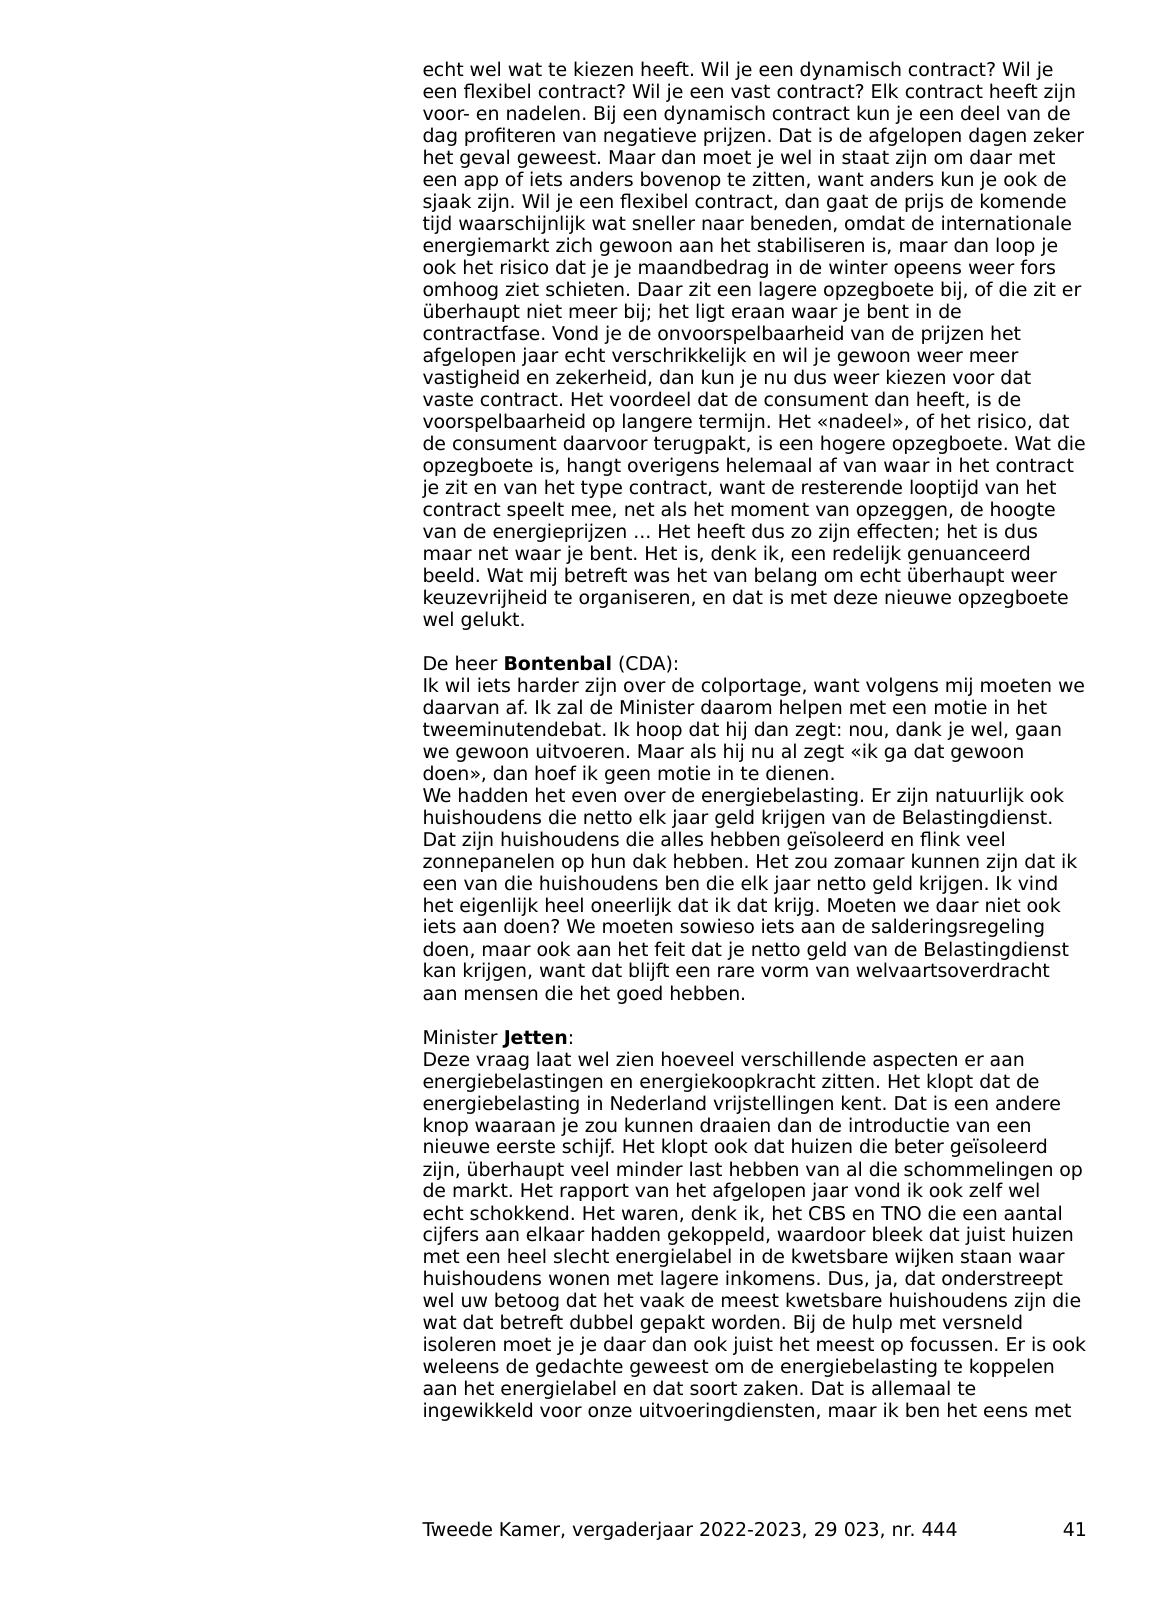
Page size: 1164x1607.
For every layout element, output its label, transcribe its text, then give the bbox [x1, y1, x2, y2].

text Minister Jetten: [422, 1027, 1087, 1048]
text Ik wil iets harder zijn over de colportage, want volgens mij moeten we daarvan af. Ik zal de Minister daarom helpen met een motie in het tweeminutendebat. Ik hoop dat hij dan zegt: nou, dank je wel, gaan we gewoon uitvoeren. Maar als hij nu al zegt «ik ga dat gewoon doen», dan hoef ik geen motie in te dienen. [422, 675, 1087, 784]
text De heer Bontenbal (CDA): [422, 653, 1087, 675]
text Deze vraag laat wel zien hoeveel verschillende aspecten er aan energiebelastingen en energiekoopkracht zitten. Het klopt dat de energiebelasting in Nederland vrijstellingen kent. Dat is een andere knop waaraan je zou kunnen draaien dan de introductie van een nieuwe eerste schijf. Het klopt ook dat huizen die beter geïsoleerd zijn, überhaupt veel minder last hebben van al die schommelingen op de markt. Het rapport van het afgelopen jaar vond ik ook zelf wel echt schokkend. Het waren, denk ik, het CBS en TNO die een aantal cijfers aan elkaar hadden gekoppeld, waardoor bleek dat juist huizen met een heel slecht energielabel in de kwetsbare wijken staan waar huishoudens wonen met lagere inkomens. Dus, ja, dat onderstreept wel uw betoog dat het vaak de meest kwetsbare huishoudens zijn die wat dat betreft dubbel gepakt worden. Bij de hulp met versneld isoleren moet je je daar dan ook juist het meest op focussen. Er is ook weleens de gedachte geweest om de energiebelasting te koppelen aan het energielabel en dat soort zaken. Dat is allemaal te ingewikkeld voor onze uitvoeringdiensten, maar ik ben het eens met [422, 1048, 1087, 1422]
text We hadden het even over de energiebelasting. Er zijn natuurlijk ook huishoudens die netto elk jaar geld krijgen van de Belastingdienst. Dat zijn huishoudens die alles hebben geïsoleerd en flink veel zonnepanelen op hun dak hebben. Het zou zomaar kunnen zijn dat ik een van die huishoudens ben die elk jaar netto geld krijgen. Ik vind het eigenlijk heel oneerlijk dat ik dat krijg. Moeten we daar niet ook iets aan doen? We moeten sowieso iets aan de salderingsregeling doen, maar ook aan het feit dat je netto geld van de Belastingdienst kan krijgen, want dat blijft een rare vorm van welvaartsoverdracht aan mensen die het goed hebben. [422, 784, 1087, 1004]
text echt wel wat te kiezen heeft. Wil je een dynamisch contract? Wil je een flexibel contract? Wil je een vast contract? Elk contract heeft zijn voor- en nadelen. Bij een dynamisch contract kun je een deel van de dag profiteren van negatieve prijzen. Dat is de afgelopen dagen zeker het geval geweest. Maar dan moet je wel in staat zijn om daar met een app of iets anders bovenop te zitten, want anders kun je ook de sjaak zijn. Wil je een flexibel contract, dan gaat de prijs de komende tijd waarschijnlijk wat sneller naar beneden, omdat de internationale energiemarkt zich gewoon aan het stabiliseren is, maar dan loop je ook het risico dat je je maandbedrag in de winter opeens weer fors omhoog ziet schieten. Daar zit een lagere opzegboete bij, of die zit er überhaupt niet meer bij; het ligt eraan waar je bent in de contractfase. Vond je de onvoorspelbaarheid van de prijzen het afgelopen jaar echt verschrikkelijk en wil je gewoon weer meer vastigheid en zekerheid, dan kun je nu dus weer kiezen voor dat vaste contract. Het voordeel dat de consument dan heeft, is de voorspelbaarheid op langere termijn. Het «nadeel», of het risico, dat de consument daarvoor terugpakt, is een hogere opzegboete. Wat die opzegboete is, hangt overigens helemaal af van waar in het contract je zit en van het type contract, want de resterende looptijd van het contract speelt mee, net als het moment van opzeggen, de hoogte van de energieprijzen ... Het heeft dus zo zijn effecten; het is dus maar net waar je bent. Het is, denk ik, een redelijk genuanceerd beeld. Wat mij betreft was het van belang om echt überhaupt weer keuzevrijheid te organiseren, en dat is met deze nieuwe opzegboete wel gelukt. [422, 59, 1087, 631]
